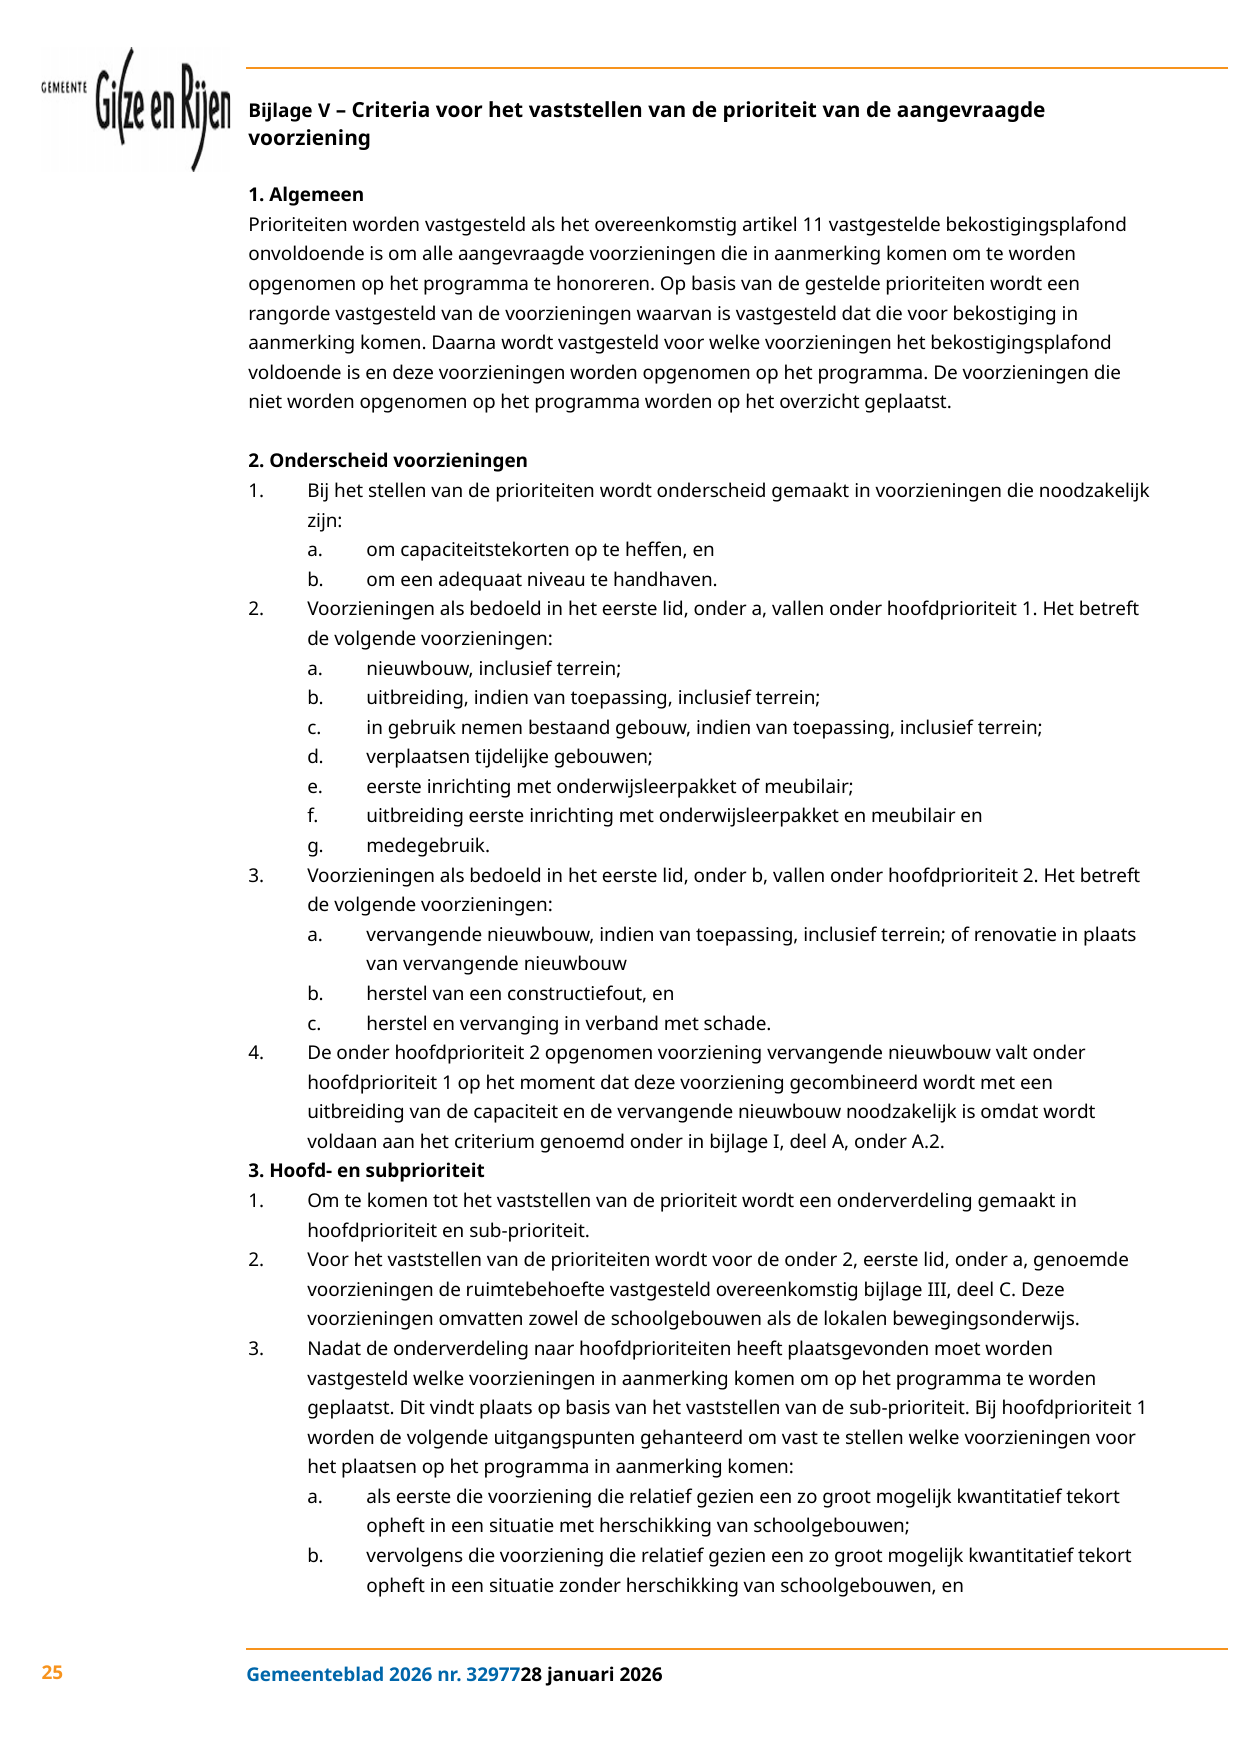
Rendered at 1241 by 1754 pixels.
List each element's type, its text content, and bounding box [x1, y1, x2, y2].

list om een adequaat niveau te handhaven. [307, 566, 1152, 592]
list eerste inrichting met onderwijsleerpakket of meubilair; [307, 773, 1152, 799]
list Voor het vaststellen van de prioriteiten wordt voor de onder 2, eerste lid, onder a, genoemde voorzieningen de ruimtebehoefte vastgesteld overeenkomstig bijlage III, deel C. Deze voorzieningen omvatten zowel de schoolgebouwen als de lokalen bewegingsonderwijs. [248, 1246, 1152, 1331]
list vervolgens die voorziening die relatief gezien een zo groot mogelijk kwantitatief tekort opheft in een situatie zonder herschikking van schoolgebouwen, en [307, 1542, 1152, 1597]
list Nadat de onderverdeling naar hoofdprioriteiten heeft plaatsgevonden moet worden vastgesteld welke voorzieningen in aanmerking komen om op het programma te worden geplaatst. Dit vindt plaats op basis van het vaststellen van de sub-prioriteit. Bij hoofdprioriteit 1 worden de volgende uitgangspunten gehanteerd om vast te stellen welke voorzieningen voor het plaatsen op het programma in aanmerking komen: [248, 1335, 1152, 1479]
text Prioriteiten worden vastgesteld als het overeenkomstig artikel 11 vastgestelde bekostigingsplafond onvoldoende is om alle aangevraagde voorzieningen die in aanmerking komen om te worden opgenomen op het programma te honoreren. Op basis van de gestelde prioriteiten wordt een rangorde vastgesteld van de voorzieningen waarvan is vastgesteld dat die voor bekostiging in aanmerking komen. Daarna wordt vastgesteld voor welke voorzieningen het bekostigingsplafond voldoende is en deze voorzieningen worden opgenomen op het programma. De voorzieningen die niet worden opgenomen op het programma worden op het overzicht geplaatst. [248, 211, 1152, 414]
list in gebruik nemen bestaand gebouw, indien van toepassing, inclusief terrein; [307, 714, 1152, 739]
picture [41, 47, 231, 172]
text 3. Hoofd- en subprioriteit [248, 1158, 1152, 1183]
list verplaatsen tijdelijke gebouwen; [307, 743, 1152, 769]
list Bij het stellen van de prioriteiten wordt onderscheid gemaakt in voorzieningen die noodzakelijk zijn: [248, 477, 1152, 532]
list vervangende nieuwbouw, indien van toepassing, inclusief terrein; of renovatie in plaats van vervangende nieuwbouw [307, 921, 1152, 976]
list herstel van een constructiefout, en [307, 980, 1152, 1006]
list herstel en vervanging in verband met schade. [307, 1010, 1152, 1035]
text 1. Algemeen [248, 181, 1152, 207]
list De onder hoofdprioriteit 2 opgenomen voorziening vervangende nieuwbouw valt onder hoofdprioriteit 1 op het moment dat deze voorziening gecombineerd wordt met een uitbreiding van de capaciteit en de vervangende nieuwbouw noodzakelijk is omdat wordt voldaan aan het criterium genoemd onder in bijlage I, deel A, onder A.2. [248, 1039, 1152, 1154]
text 2. Onderscheid voorzieningen [248, 448, 1152, 473]
list Om te komen tot het vaststellen van de prioriteit wordt een onderverdeling gemaakt in hoofdprioriteit en sub-prioriteit. [248, 1187, 1152, 1242]
list medegebruik. [307, 832, 1152, 858]
list Voorzieningen als bedoeld in het eerste lid, onder a, vallen onder hoofdprioriteit 1. Het betreft de volgende voorzieningen: [248, 596, 1152, 651]
text Bijlage V – Criteria voor het vaststellen van de prioriteit van de aangevraagde voorziening [248, 95, 1152, 152]
list nieuwbouw, inclusief terrein; [307, 655, 1152, 680]
list uitbreiding eerste inrichting met onderwijsleerpakket en meubilair en [307, 803, 1152, 828]
list uitbreiding, indien van toepassing, inclusief terrein; [307, 684, 1152, 710]
list Voorzieningen als bedoeld in het eerste lid, onder b, vallen onder hoofdprioriteit 2. Het betreft de volgende voorzieningen: [248, 862, 1152, 917]
list als eerste die voorziening die relatief gezien een zo groot mogelijk kwantitatief tekort opheft in een situatie met herschikking van schoolgebouwen; [307, 1483, 1152, 1538]
list om capaciteitstekorten op te heffen, en [307, 536, 1152, 562]
